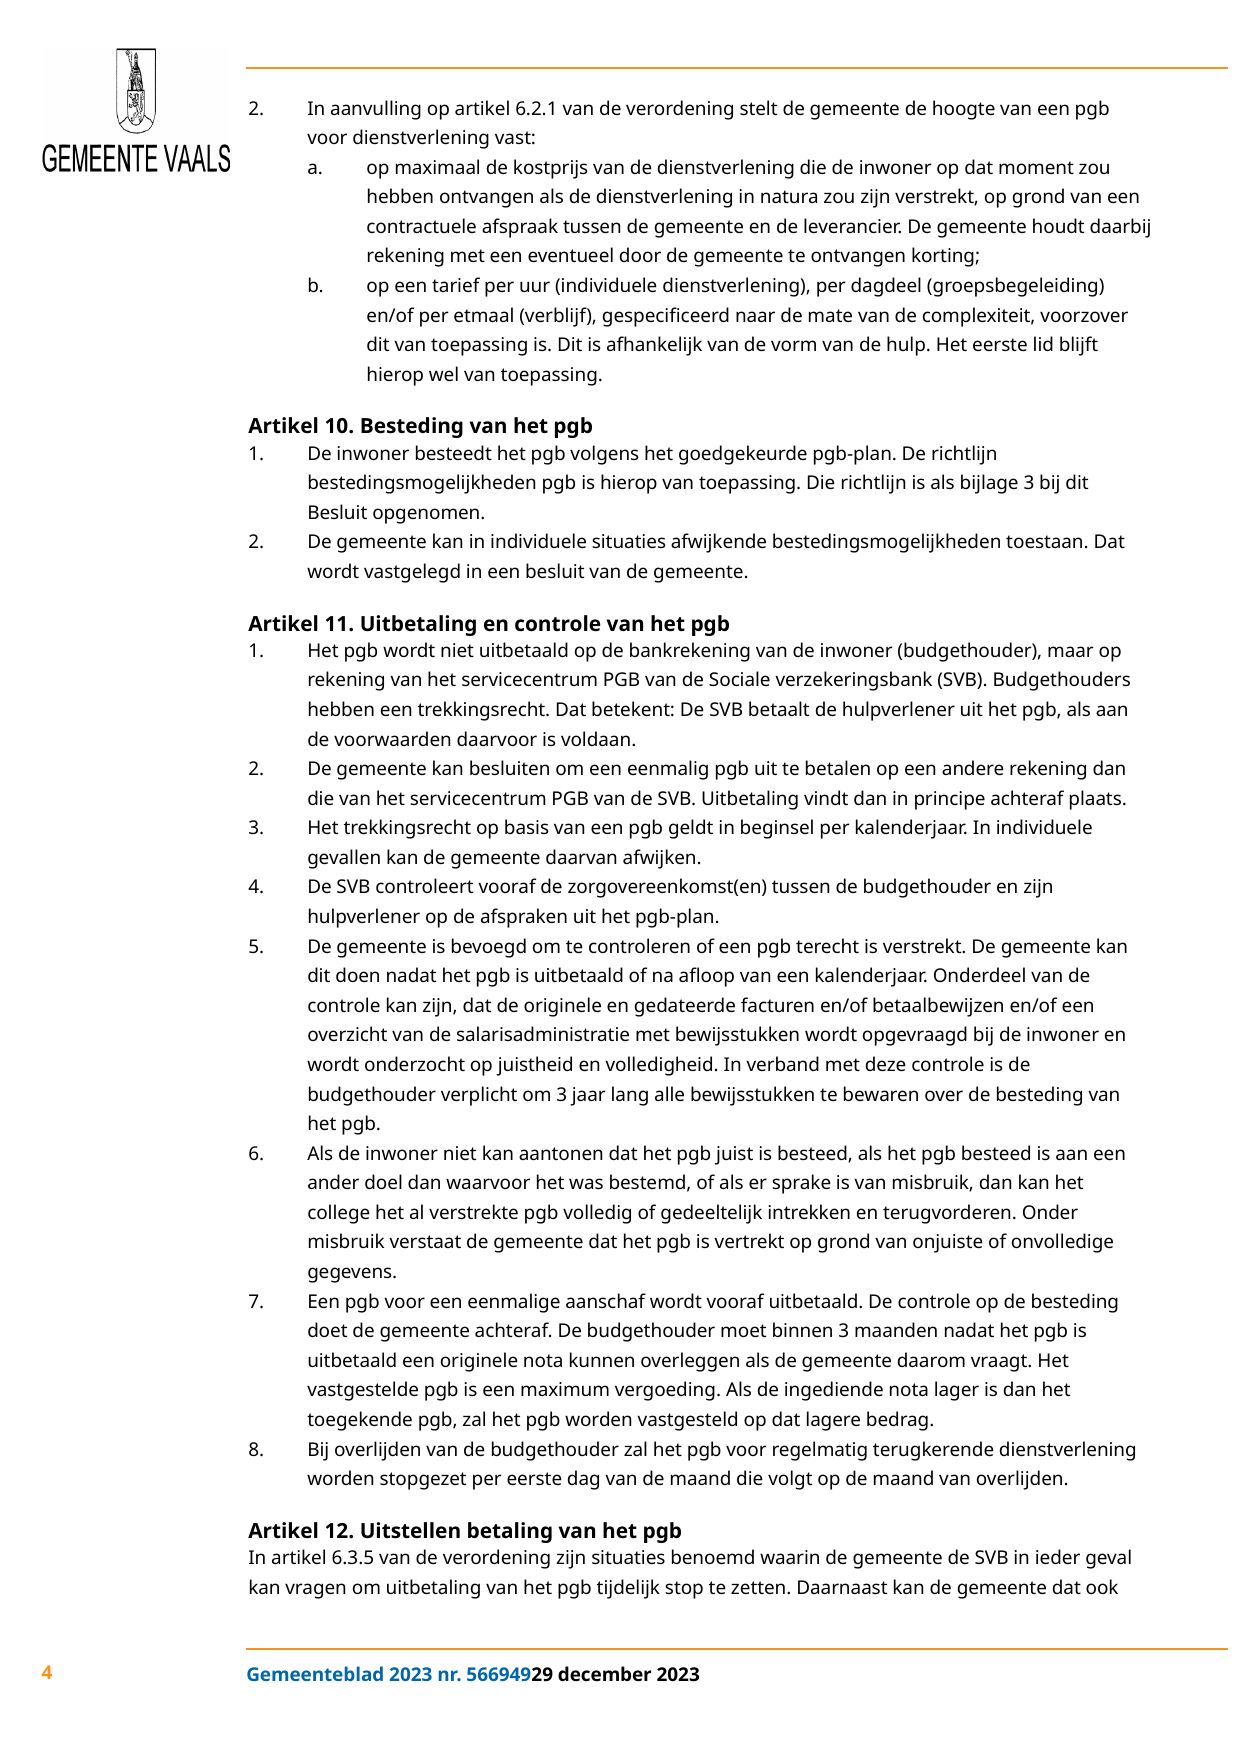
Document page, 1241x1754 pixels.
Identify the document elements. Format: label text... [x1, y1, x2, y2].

list De gemeente is bevoegd om te controleren of een pgb terecht is verstrekt. De gemeente kan dit doen nadat het pgb is uitbetaald of na afloop van een kalenderjaar. Onderdeel van de controle kan zijn, dat de originele en gedateerde facturen en/of betaalbewijzen en/of een overzicht van de salarisadministratie met bewijsstukken wordt opgevraagd bij de inwoner en wordt onderzocht op juistheid en volledigheid. In verband met deze controle is de budgethouder verplicht om 3 jaar lang alle bewijsstukken te bewaren over de besteding van het pgb. [248, 933, 1152, 1136]
list In aanvulling op artikel 6.2.1 van de verordening stelt de gemeente de hoogte van een pgb voor dienstverlening vast: [248, 95, 1152, 150]
list De inwoner besteedt het pgb volgens het goedgekeurde pgb-plan. De richtlijn bestedingsmogelijkheden pgb is hierop van toepassing. Die richtlijn is als bijlage 3 bij dit Besluit opgenomen. [248, 440, 1152, 525]
list De SVB controleert vooraf de zorgovereenkomst(en) tussen de budgethouder en zijn hulpverlener op de afspraken uit het pgb-plan. [248, 874, 1152, 929]
list Het pgb wordt niet uitbetaald op de bankrekening van de inwoner (budgethouder), maar op rekening van het servicecentrum PGB van de Sociale verzekeringsbank (SVB). Budgethouders hebben een trekkingsrecht. Dat betekent: De SVB betaalt de hulpverlener uit het pgb, als aan de voorwaarden daarvoor is voldaan. [248, 637, 1152, 752]
text Artikel 11. Uitbetaling en controle van het pgb [248, 609, 1152, 637]
list op een tarief per uur (individuele dienstverlening), per dagdeel (groepsbegeleiding) en/of per etmaal (verblijf), gespecificeerd naar de mate van de complexiteit, voorzover dit van toepassing is. Dit is afhankelijk van de vorm van de hulp. Het eerste lid blijft hierop wel van toepassing. [307, 272, 1152, 387]
picture [41, 47, 231, 172]
text Artikel 10. Besteding van het pgb [248, 411, 1152, 440]
list Het trekkingsrecht op basis van een pgb geldt in beginsel per kalenderjaar. In individuele gevallen kan de gemeente daarvan afwijken. [248, 814, 1152, 870]
text Artikel 12. Uitstellen betaling van het pgb [248, 1516, 1152, 1544]
list De gemeente kan in individuele situaties afwijkende bestedingsmogelijkheden toestaan. Dat wordt vastgelegd in een besluit van de gemeente. [248, 529, 1152, 584]
list op maximaal de kostprijs van de dienstverlening die de inwoner op dat moment zou hebben ontvangen als de dienstverlening in natura zou zijn verstrekt, op grond van een contractuele afspraak tussen de gemeente en de leverancier. De gemeente houdt daarbij rekening met een eventueel door de gemeente te ontvangen korting; [307, 154, 1152, 268]
text In artikel 6.3.5 van de verordening zijn situaties benoemd waarin de gemeente de SVB in ieder geval kan vragen om uitbetaling van het pgb tijdelijk stop te zetten. Daarnaast kan de gemeente dat ook [248, 1544, 1152, 1599]
list Een pgb voor een eenmalige aanschaf wordt vooraf uitbetaald. De controle op de besteding doet de gemeente achteraf. De budgethouder moet binnen 3 maanden nadat het pgb is uitbetaald een originele nota kunnen overleggen als de gemeente daarom vraagt. Het vastgestelde pgb is een maximum vergoeding. Als de ingediende nota lager is dan het toegekende pgb, zal het pgb worden vastgesteld op dat lagere bedrag. [248, 1288, 1152, 1432]
list Bij overlijden van de budgethouder zal het pgb voor regelmatig terugkerende dienstverlening worden stopgezet per eerste dag van de maand die volgt op de maand van overlijden. [248, 1436, 1152, 1491]
list Als de inwoner niet kan aantonen dat het pgb juist is besteed, als het pgb besteed is aan een ander doel dan waarvoor het was bestemd, of als er sprake is van misbruik, dan kan het college het al verstrekte pgb volledig of gedeeltelijk intrekken en terugvorderen. Onder misbruik verstaat de gemeente dat het pgb is vertrekt op grond van onjuiste of onvolledige gegevens. [248, 1140, 1152, 1284]
list De gemeente kan besluiten om een eenmalig pgb uit te betalen op een andere rekening dan die van het servicecentrum PGB van de SVB. Uitbetaling vindt dan in principe achteraf plaats. [248, 755, 1152, 811]
